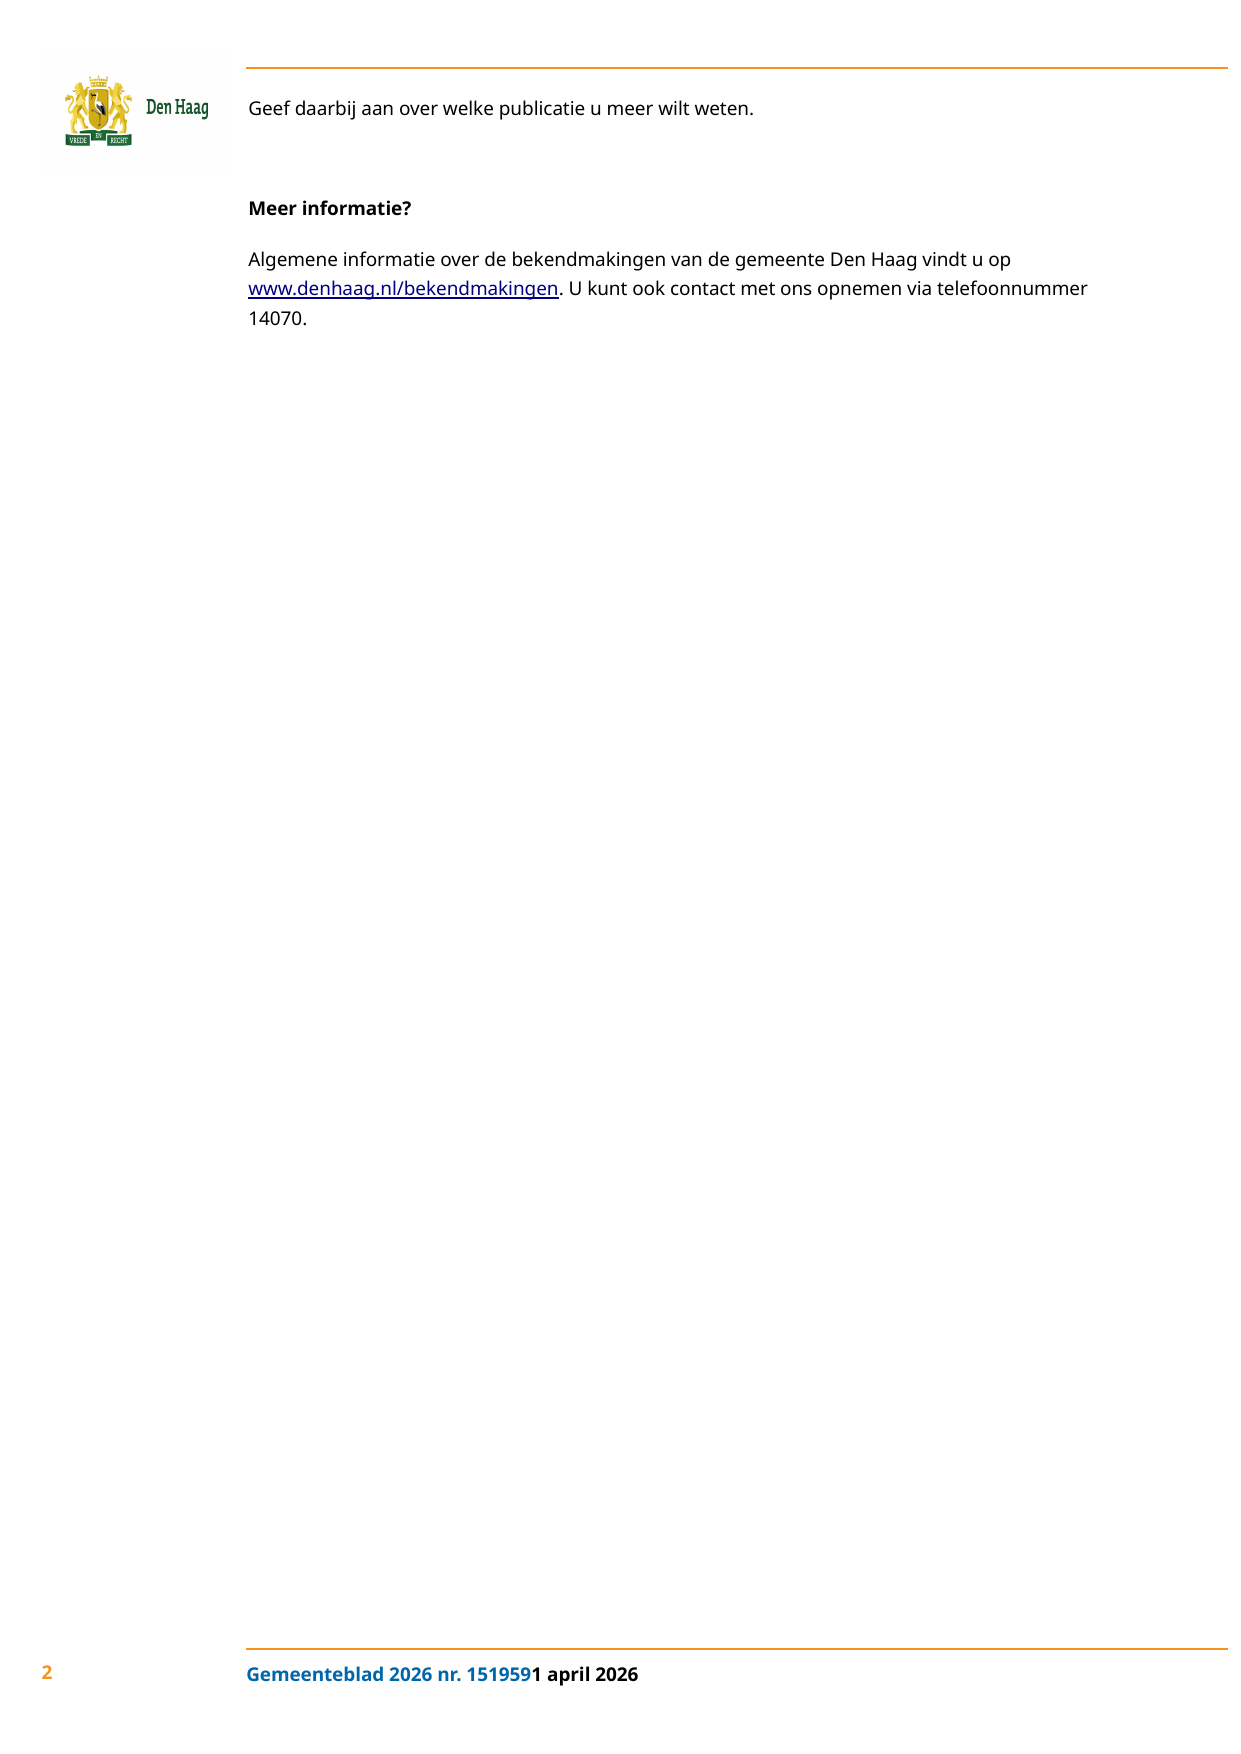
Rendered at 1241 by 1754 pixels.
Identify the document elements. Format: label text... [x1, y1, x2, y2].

text Algemene informatie over de bekendmakingen van de gemeente Den Haag vindt u op www.denhaag.nl/bekendmakingen. U kunt ook contact met ons opnemen via telefoonnummer 14070. [248, 246, 1152, 331]
picture [41, 47, 231, 172]
text Geef daarbij aan over welke publicatie u meer wilt weten. [248, 95, 1152, 121]
text Meer informatie? [248, 196, 1152, 221]
